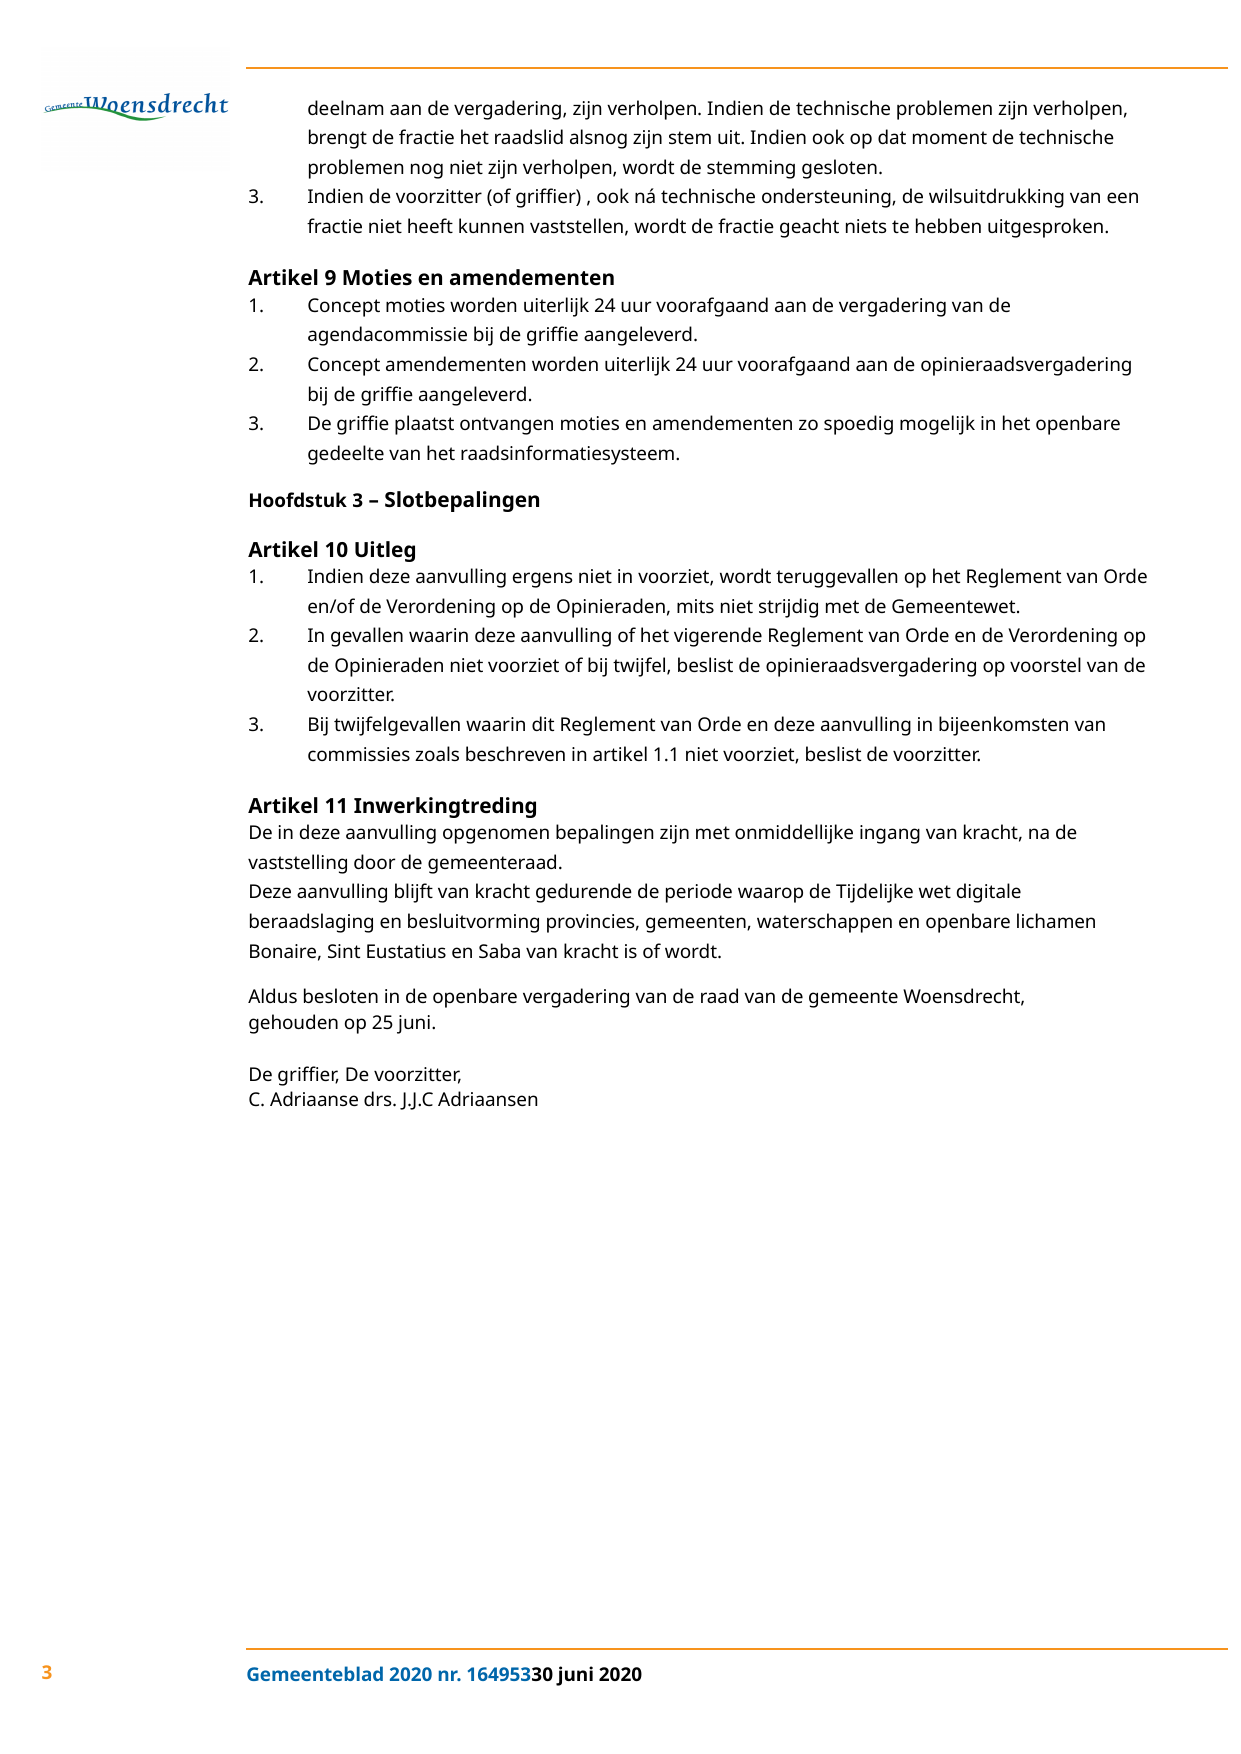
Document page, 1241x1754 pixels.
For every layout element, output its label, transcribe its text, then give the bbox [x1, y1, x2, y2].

text gehouden op 25 juni. [248, 1009, 1152, 1035]
text Aldus besloten in de openbare vergadering van de raad van de gemeente Woensdrecht, [248, 983, 1152, 1009]
list Concept moties worden uiterlijk 24 uur voorafgaand aan de vergadering van de agendacommissie bij de griffie aangeleverd. [248, 292, 1152, 347]
text Artikel 11 Inwerkingtreding [248, 791, 1152, 819]
text Artikel 10 Uitleg [248, 535, 1152, 563]
list Concept amendementen worden uiterlijk 24 uur voorafgaand aan de opinieraadsvergadering bij de griffie aangeleverd. [248, 351, 1152, 406]
text Deze aanvulling blijft van kracht gedurende de periode waarop de Tijdelijke wet digitale beraadslaging en besluitvorming provincies, gemeenten, waterschappen en openbare lichamen Bonaire, Sint Eustatius en Saba van kracht is of wordt. [248, 879, 1152, 964]
text De griffier, De voorzitter, [248, 1061, 1152, 1086]
list Bij twijfelgevallen waarin dit Reglement van Orde en deze aanvulling in bijeenkomsten van commissies zoals beschreven in artikel 1.1 niet voorziet, beslist de voorzitter. [248, 711, 1152, 766]
list Indien deze aanvulling ergens niet in voorziet, wordt teruggevallen op het Reglement van Orde en/of de Verordening op de Opinieraden, mits niet strijdig met de Gemeentewet. [248, 563, 1152, 618]
list deelnam aan de vergadering, zijn verholpen. Indien de technische problemen zijn verholpen, brengt de fractie het raadslid alsnog zijn stem uit. Indien ook op dat moment de technische problemen nog niet zijn verholpen, wordt de stemming gesloten. [248, 95, 1152, 180]
list In gevallen waarin deze aanvulling of het vigerende Reglement van Orde en de Verordening op de Opinieraden niet voorziet of bij twijfel, beslist de opinieraadsvergadering op voorstel van de voorzitter. [248, 622, 1152, 707]
text De in deze aanvulling opgenomen bepalingen zijn met onmiddellijke ingang van kracht, na de vaststelling door de gemeenteraad. [248, 819, 1152, 875]
list De griffie plaatst ontvangen moties en amendementen zo spoedig mogelijk in het openbare gedeelte van het raadsinformatiesysteem. [248, 410, 1152, 466]
list Indien de voorzitter (of griffier) , ook ná technische ondersteuning, de wilsuitdrukking van een fractie niet heeft kunnen vaststellen, wordt de fractie geacht niets te hebben uitgesproken. [248, 183, 1152, 239]
picture [41, 47, 231, 172]
text C. Adriaanse drs. J.J.C Adriaansen [248, 1086, 1152, 1112]
text Hoofdstuk 3 – Slotbepalingen [248, 486, 1152, 514]
text Artikel 9 Moties en amendementen [248, 263, 1152, 292]
